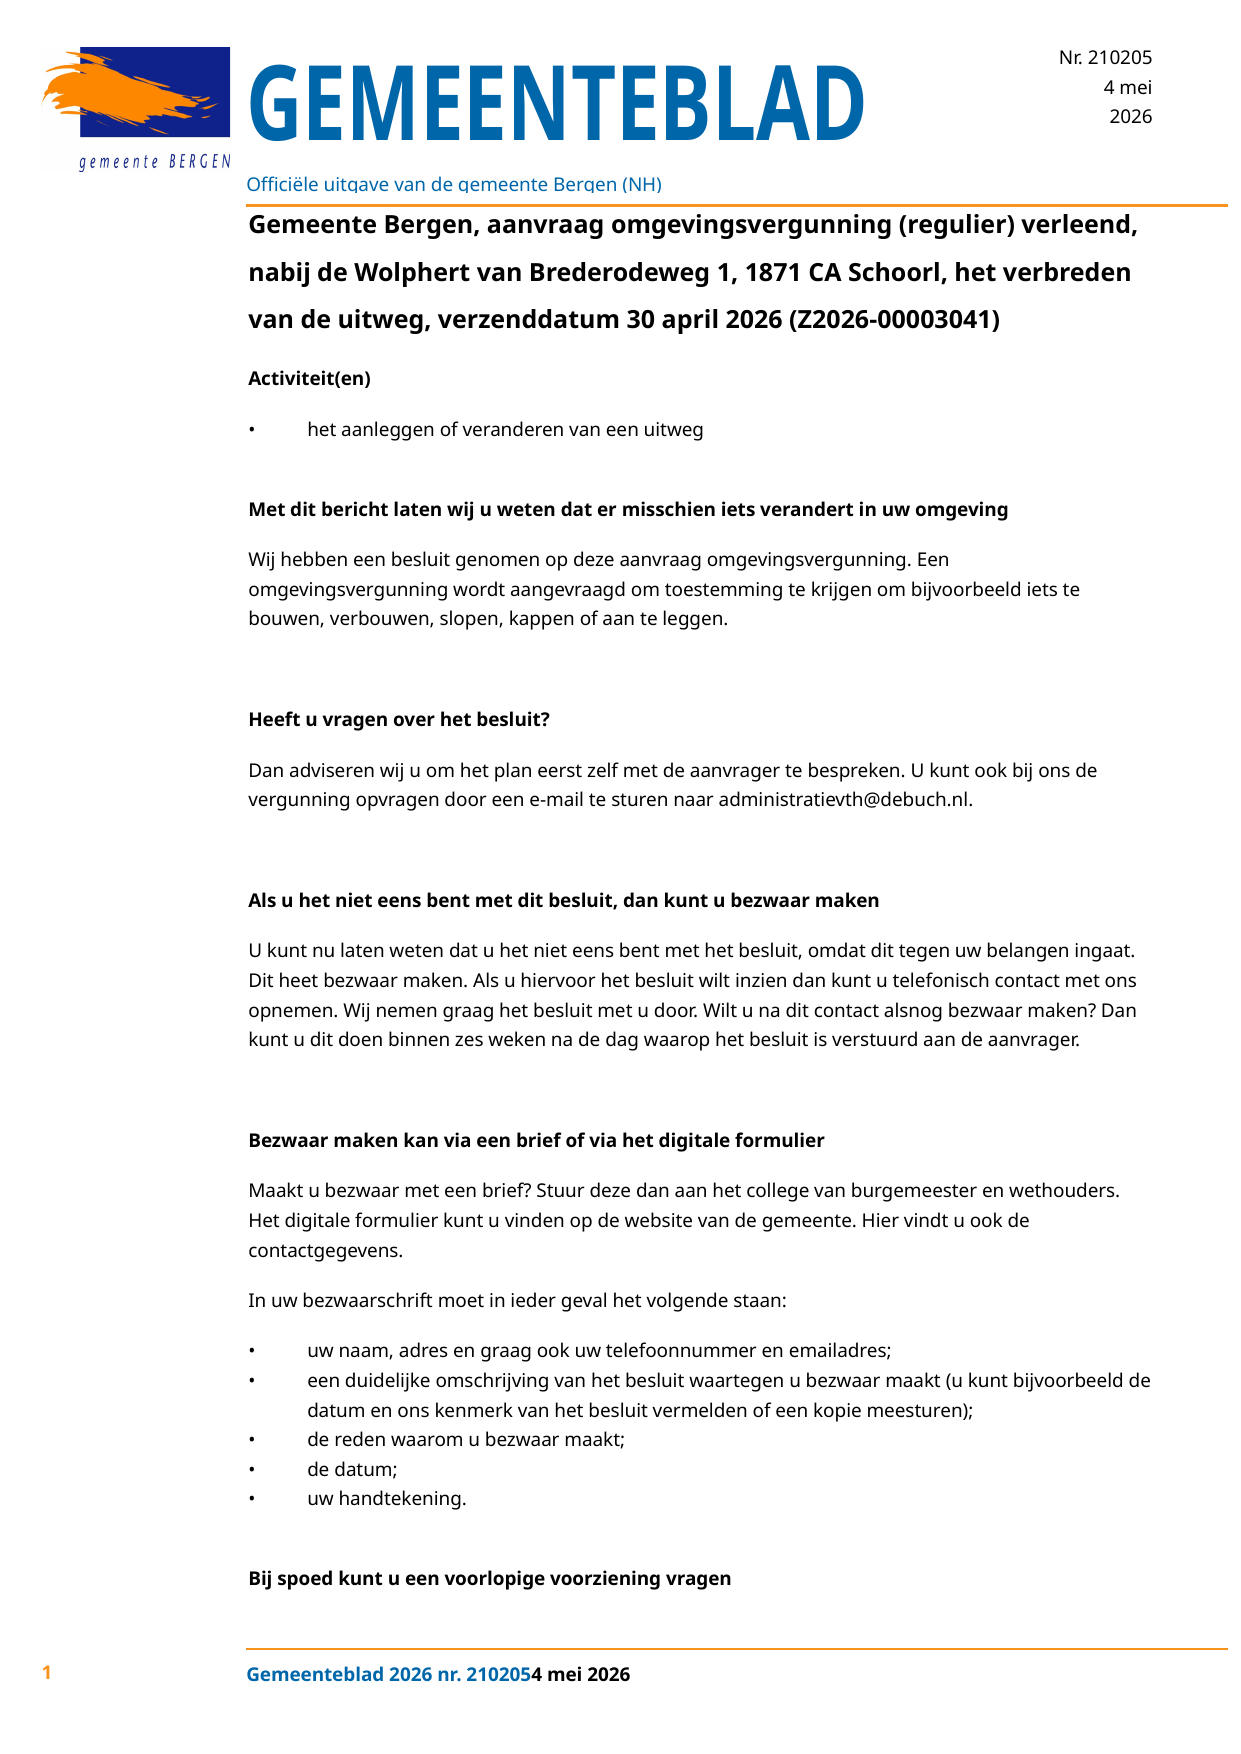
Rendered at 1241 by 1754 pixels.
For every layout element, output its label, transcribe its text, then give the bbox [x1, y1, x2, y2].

list uw naam, adres en graag ook uw telefoonnummer en emailadres; [248, 1338, 1152, 1363]
text U kunt nu laten weten dat u het niet eens bent met het besluit, omdat dit tegen uw belangen ingaat. Dit heet bezwaar maken. Als u hiervoor het besluit wilt inzien dan kunt u telefonisch contact met ons opnemen. Wij nemen graag het besluit met u door. Wilt u na dit contact alsnog bezwaar maken? Dan kunt u dit doen binnen zes weken na de dag waarop het besluit is verstuurd aan de aanvrager. [248, 938, 1152, 1052]
text Als u het niet eens bent met dit besluit, dan kunt u bezwaar maken [248, 887, 1152, 913]
text Heeft u vragen over het besluit? [248, 706, 1152, 732]
list de datum; [248, 1456, 1152, 1482]
list uw handtekening. [248, 1486, 1152, 1511]
list het aanleggen of veranderen van een uitweg [248, 416, 1152, 442]
text Wij hebben een besluit genomen op deze aanvraag omgevingsvergunning. Een omgevingsvergunning wordt aangevraagd om toestemming te krijgen om bijvoorbeeld iets te bouwen, verbouwen, slopen, kappen of aan te leggen. [248, 546, 1152, 631]
text Activiteit(en) [248, 366, 1152, 391]
text In uw bezwaarschrift moet in ieder geval het volgende staan: [248, 1287, 1152, 1313]
text Bij spoed kunt u een voorlopige voorziening vragen [248, 1566, 1152, 1591]
text Maakt u bezwaar met een brief? Stuur deze dan aan het college van burgemeester en wethouders. Het digitale formulier kunt u vinden op de website van de gemeente. Hier vindt u ook de contactgegevens. [248, 1178, 1152, 1262]
text Dan adviseren wij u om het plan eerst zelf met de aanvrager te bespreken. U kunt ook bij ons de vergunning opvragen door een e-mail te sturen naar administratievth@debuch.nl. [248, 757, 1152, 812]
text Bezwaar maken kan via een brief of via het digitale formulier [248, 1127, 1152, 1153]
list de reden waarom u bezwaar maakt; [248, 1426, 1152, 1452]
list een duidelijke omschrijving van het besluit waartegen u bezwaar maakt (u kunt bijvoorbeeld de datum en ons kenmerk van het besluit vermelden of een kopie meesturen); [248, 1367, 1152, 1422]
picture [41, 47, 231, 172]
text Met dit bericht laten wij u weten dat er misschien iets verandert in uw omgeving [248, 496, 1152, 522]
text Gemeente Bergen, aanvraag omgevingsvergunning (regulier) verleend, nabij de Wolphert van Brederodeweg 1, 1871 CA Schoorl, het verbreden van de uitweg, verzenddatum 30 april 2026 (Z2026-00003041) [248, 207, 1152, 336]
